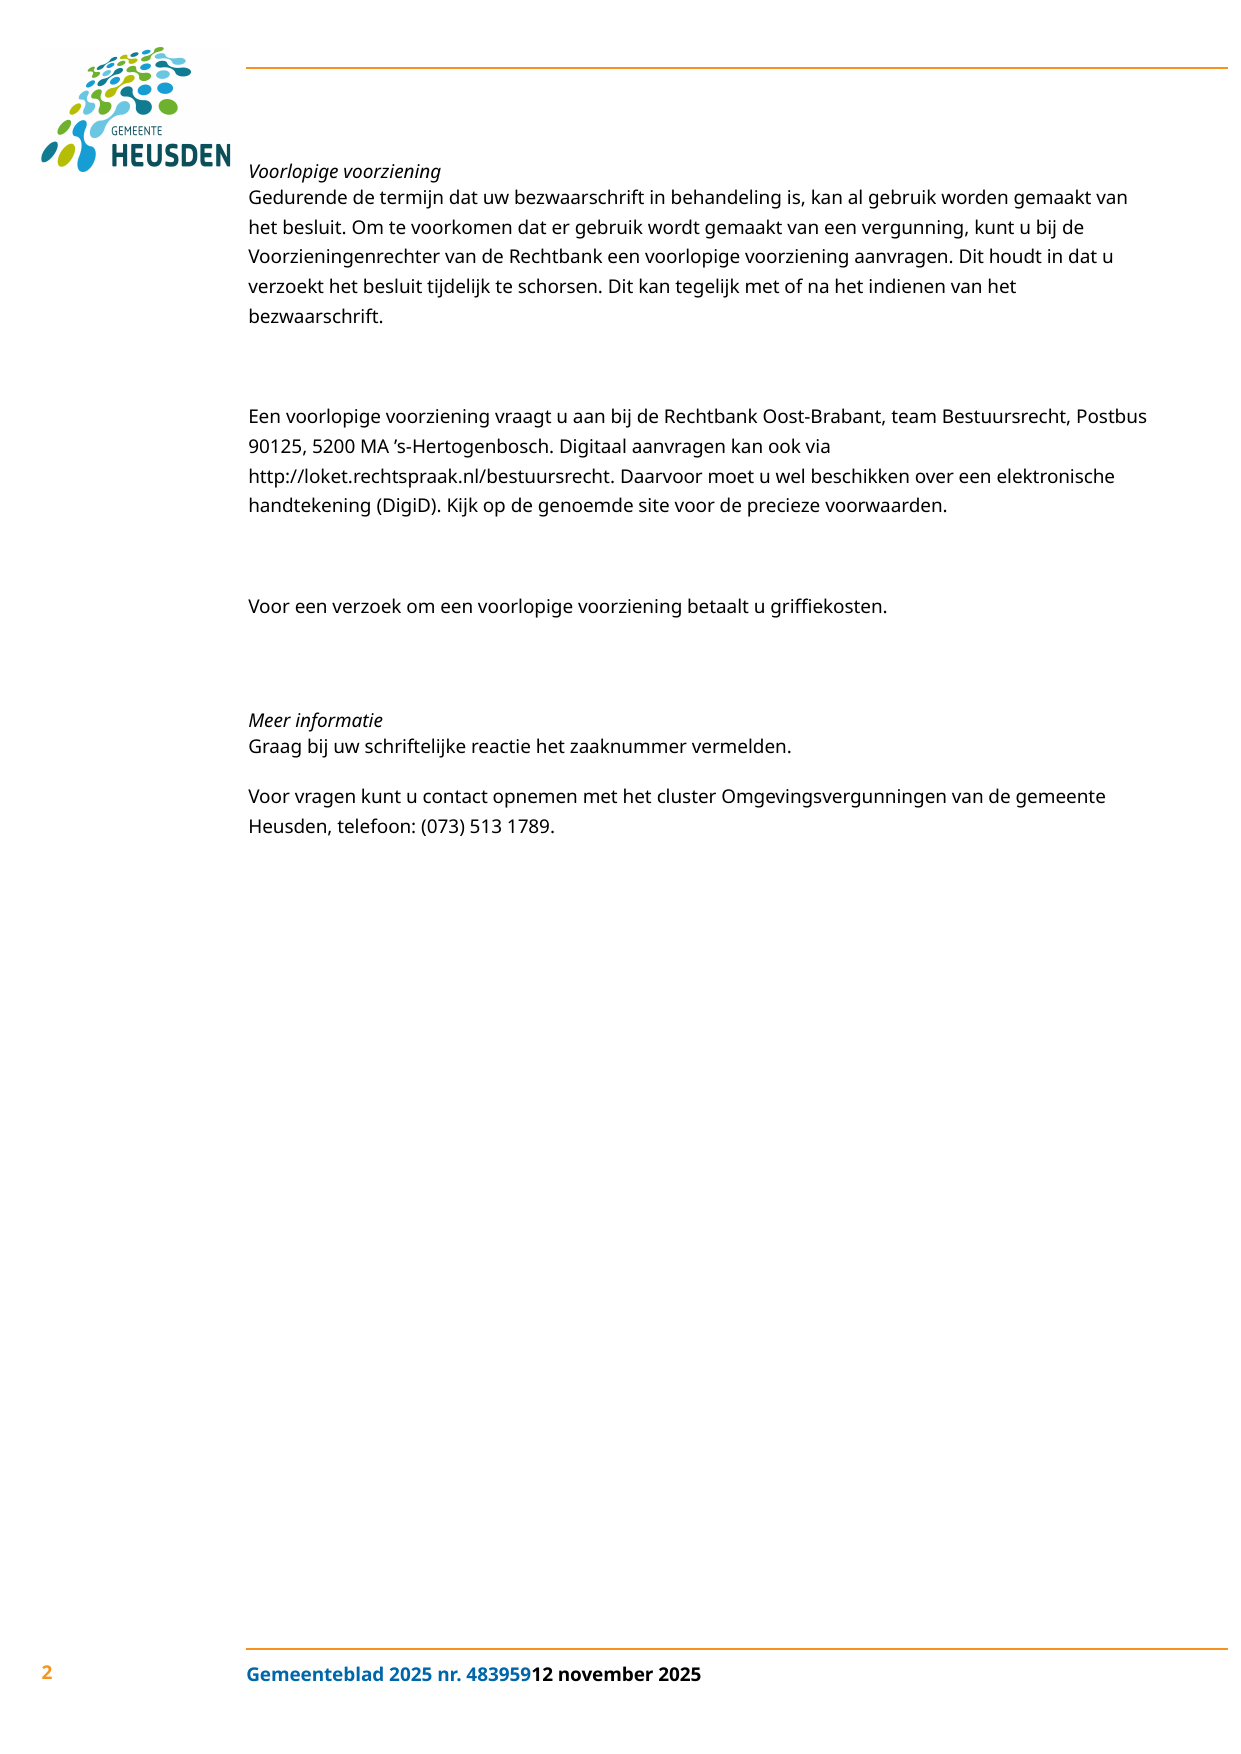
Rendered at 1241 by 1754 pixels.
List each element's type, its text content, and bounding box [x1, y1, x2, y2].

text Graag bij uw schriftelijke reactie het zaaknummer vermelden. [248, 733, 1152, 759]
text Een voorlopige voorziening vraagt u aan bij de Rechtbank Oost-Brabant, team Bestuursrecht, Postbus 90125, 5200 MA ’s-Hertogenbosch. Digitaal aanvragen kan ook via http://loket.rechtspraak.nl/bestuursrecht. Daarvoor moet u wel beschikken over een elektronische handtekening (DigiD). Kijk op de genoemde site voor de precieze voorwaarden. [248, 404, 1152, 518]
text Voorlopige voorziening [248, 159, 1152, 184]
text Meer informatie [248, 708, 1152, 733]
text Voor vragen kunt u contact opnemen met het cluster Omgevingsvergunningen van de gemeente Heusden, telefoon: (073) 513 1789. [248, 784, 1152, 839]
text Voor een verzoek om een voorlopige voorziening betaalt u griffiekosten. [248, 593, 1152, 619]
picture [41, 47, 231, 172]
text Gedurende de termijn dat uw bezwaarschrift in behandeling is, kan al gebruik worden gemaakt van het besluit. Om te voorkomen dat er gebruik wordt gemaakt van een vergunning, kunt u bij de Voorzieningenrechter van de Rechtbank een voorlopige voorziening aanvragen. Dit houdt in dat u verzoekt het besluit tijdelijk te schorsen. Dit kan tegelijk met of na het indienen van het bezwaarschrift. [248, 184, 1152, 328]
